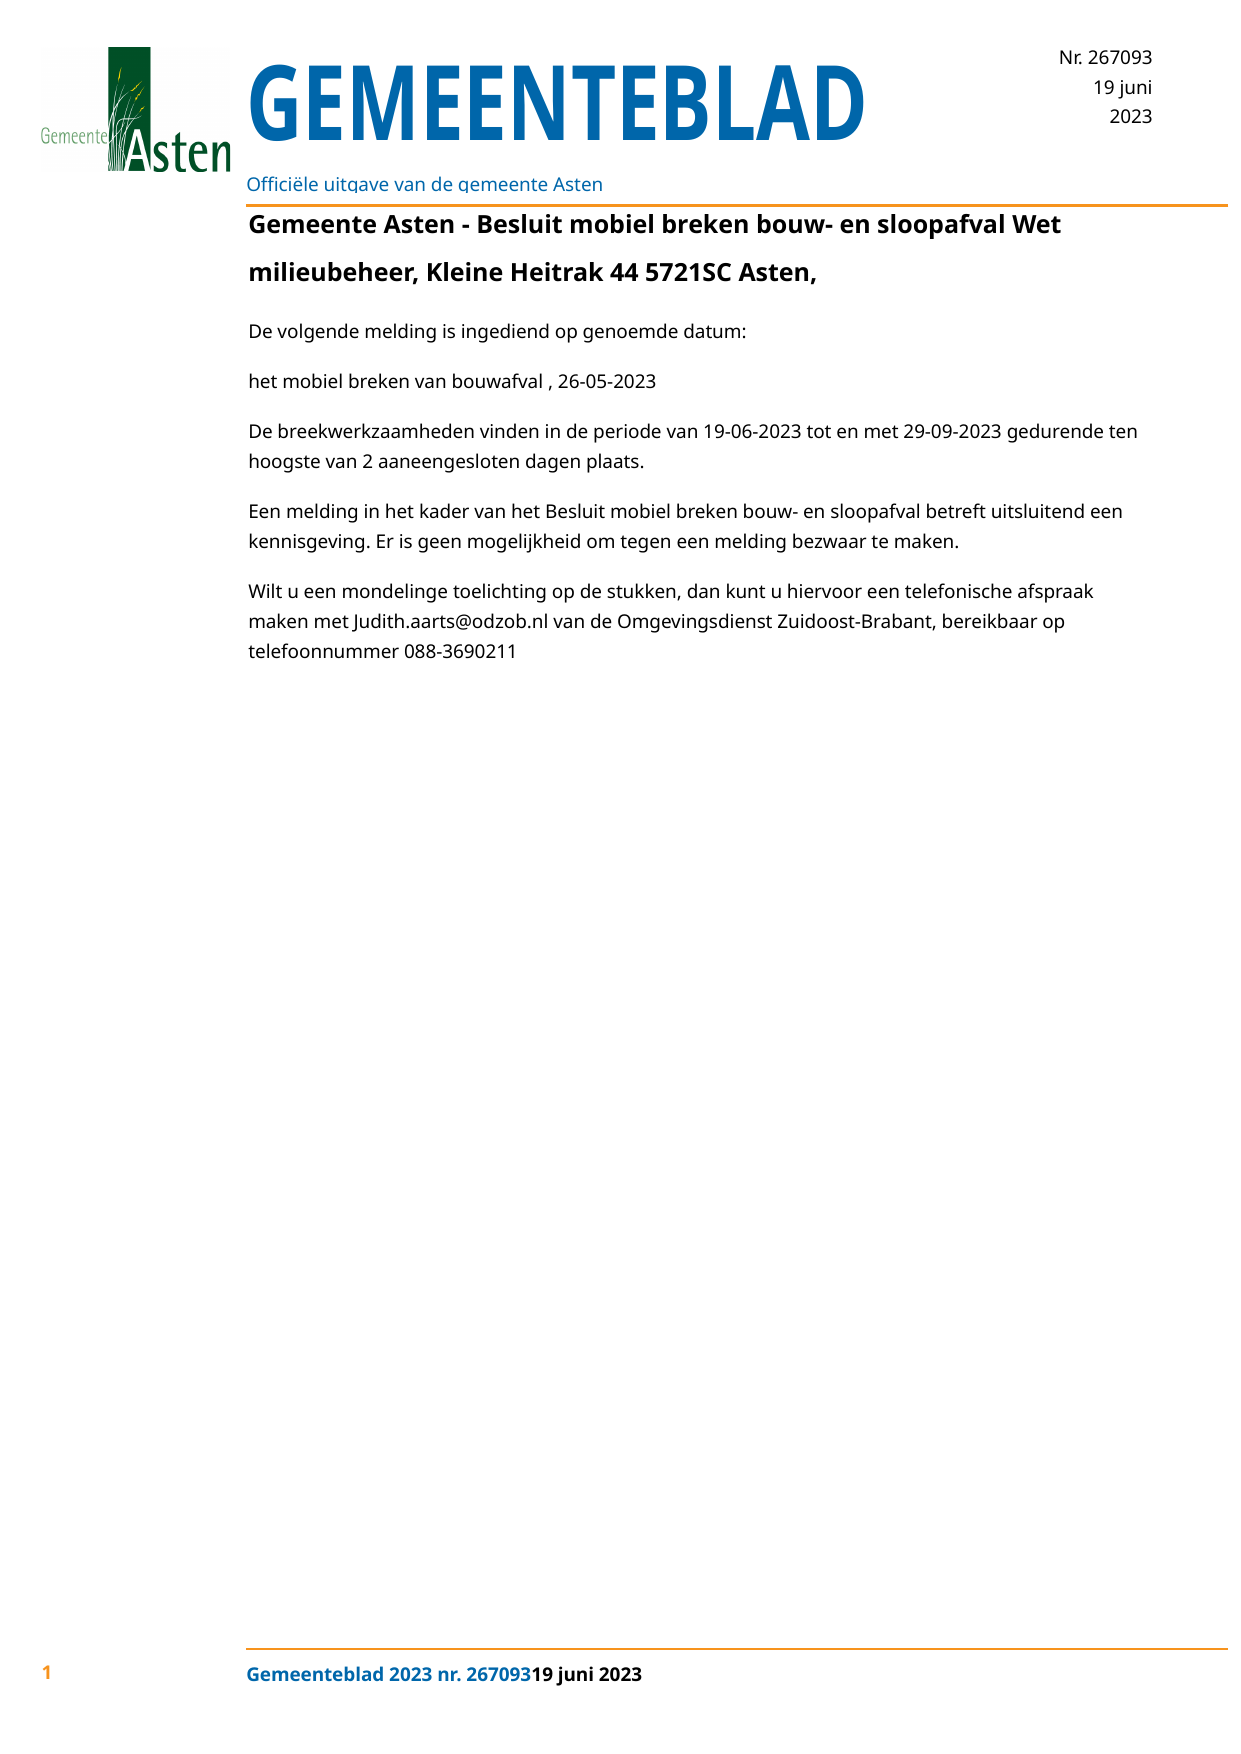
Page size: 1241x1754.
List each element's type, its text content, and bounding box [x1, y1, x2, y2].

text Wilt u een mondelinge toelichting op de stukken, dan kunt u hiervoor een telefonische afspraak maken met Judith.aarts@odzob.nl van de Omgevingsdienst Zuidoost-Brabant, bereikbaar op telefoonnummer 088-3690211 [248, 579, 1152, 664]
text Gemeente Asten - Besluit mobiel breken bouw- en sloopafval Wet milieubeheer, Kleine Heitrak 44 5721SC Asten, [248, 207, 1152, 288]
text Een melding in het kader van het Besluit mobiel breken bouw- en sloopafval betreft uitsluitend een kennisgeving. Er is geen mogelijkheid om tegen een melding bezwaar te maken. [248, 499, 1152, 554]
text het mobiel breken van bouwafval , 26-05-2023 [248, 368, 1152, 394]
picture [41, 47, 231, 172]
text De breekwerkzaamheden vinden in de periode van 19-06-2023 tot en met 29-09-2023 gedurende ten hoogste van 2 aaneengesloten dagen plaats. [248, 419, 1152, 474]
text De volgende melding is ingediend op genoemde datum: [248, 318, 1152, 344]
